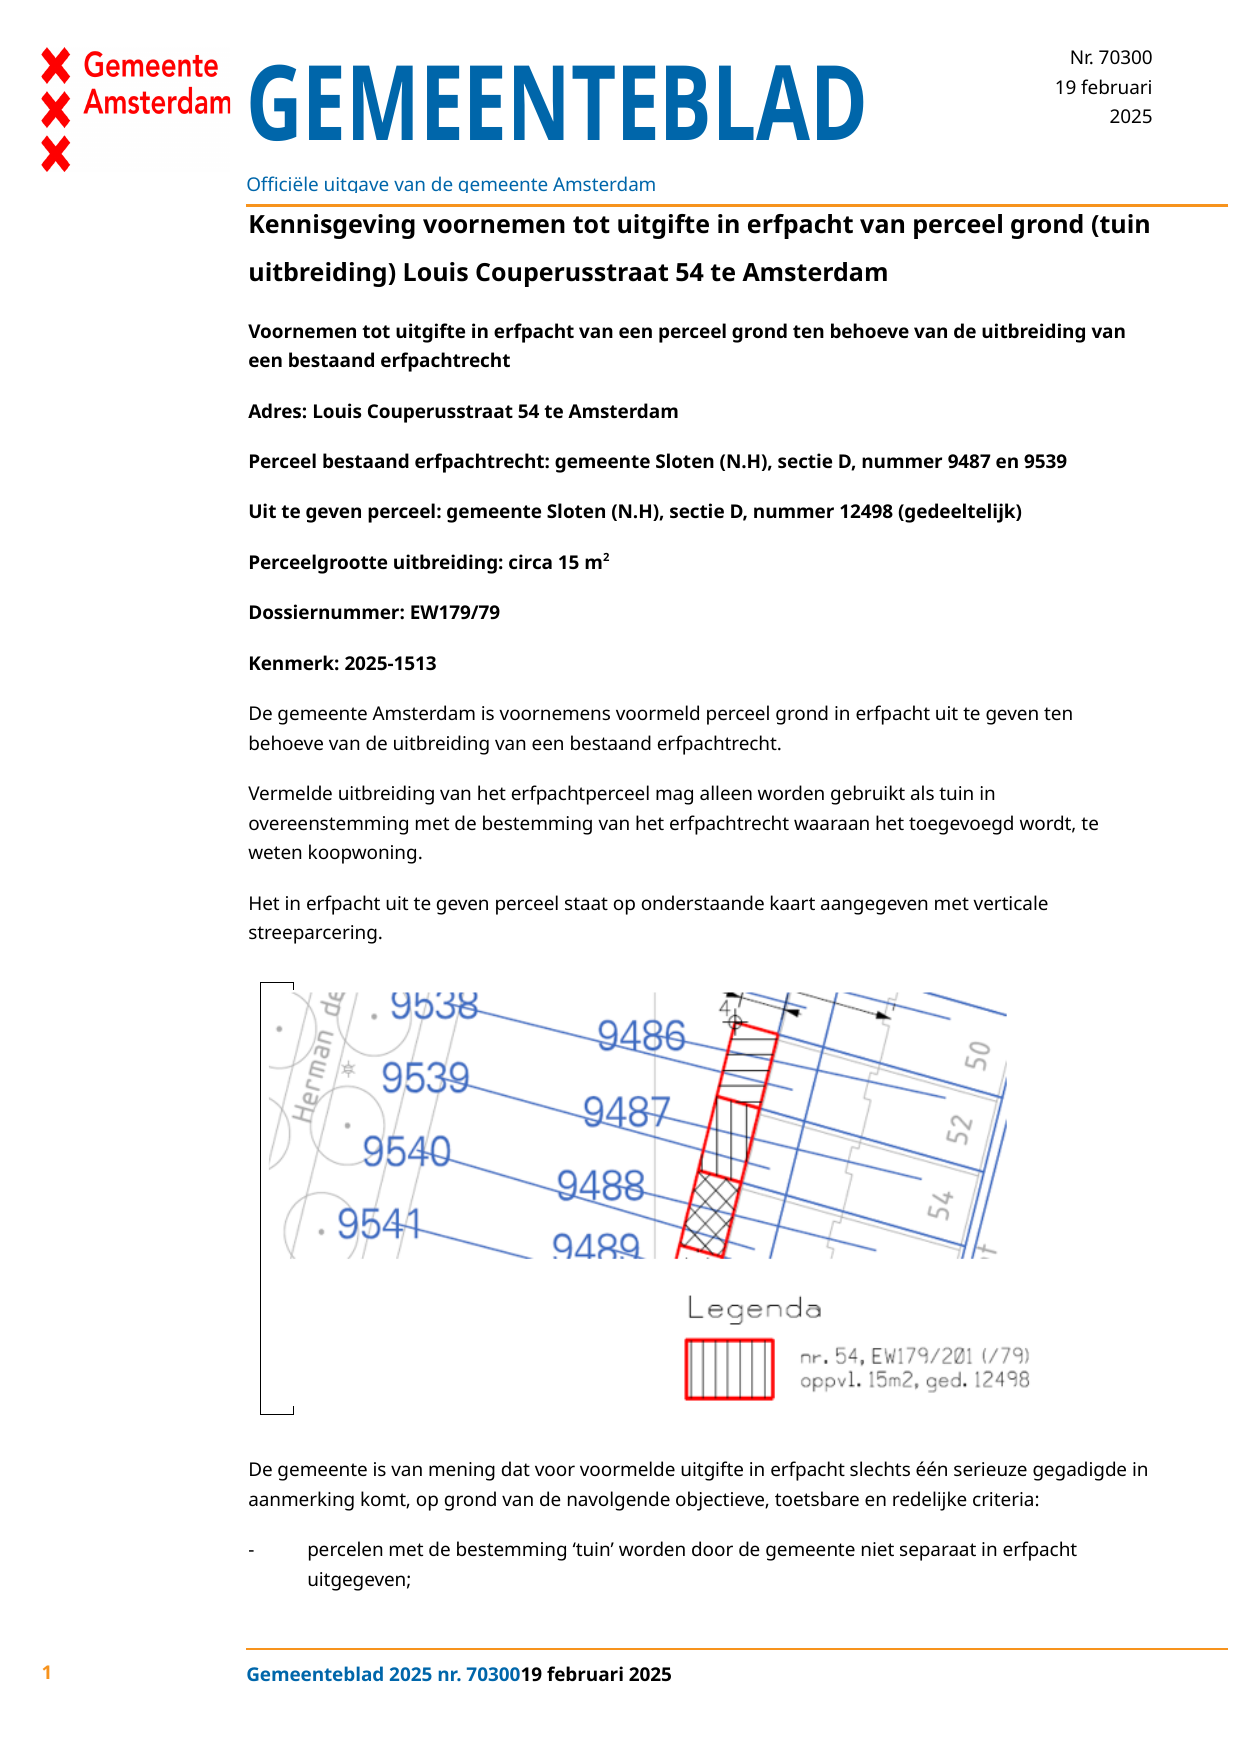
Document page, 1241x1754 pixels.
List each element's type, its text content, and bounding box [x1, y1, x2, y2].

picture [268, 990, 1037, 1406]
text De gemeente Amsterdam is voornemens voormeld perceel grond in erfpacht uit te geven ten behoeve van de uitbreiding van een bestaand erfpachtrecht. [248, 700, 1152, 756]
text Voornemen tot uitgifte in erfpacht van een perceel grond ten behoeve van de uitbreiding van een bestaand erfpachtrecht [248, 318, 1152, 373]
text Uit te geven perceel: gemeente Sloten (N.H), sectie D, nummer 12498 (gedeeltelijk) [248, 499, 1152, 524]
picture [41, 47, 231, 172]
text Vermelde uitbreiding van het erfpachtperceel mag alleen worden gebruikt als tuin in overeenstemming met de bestemming van het erfpachtrecht waaraan het toegevoegd wordt, te weten koopwoning. [248, 780, 1152, 865]
text Kenmerk: 2025-1513 [248, 650, 1152, 676]
text De gemeente is van mening dat voor voormelde uitgifte in erfpacht slechts één serieuze gegadigde in aanmerking komt, op grond van de navolgende objectieve, toetsbare en redelijke criteria: [248, 1457, 1152, 1512]
text Perceel bestaand erfpachtrecht: gemeente Sloten (N.H), sectie D, nummer 9487 en 9539 [248, 448, 1152, 474]
text Adres: Louis Couperusstraat 54 te Amsterdam [248, 398, 1152, 424]
text Dossiernummer: EW179/79 [248, 599, 1152, 625]
text Het in erfpacht uit te geven perceel staat op onderstaande kaart aangegeven met verticale streeparcering. [248, 890, 1152, 945]
text Perceelgrootte uitbreiding: circa 15 m2 [248, 549, 1152, 575]
text Kennisgeving voornemen tot uitgifte in erfpacht van perceel grond (tuin uitbreiding) Louis Couperusstraat 54 te Amsterdam [248, 207, 1152, 288]
list percelen met de bestemming ‘tuin’ worden door de gemeente niet separaat in erfpacht uitgegeven; [248, 1537, 1152, 1592]
